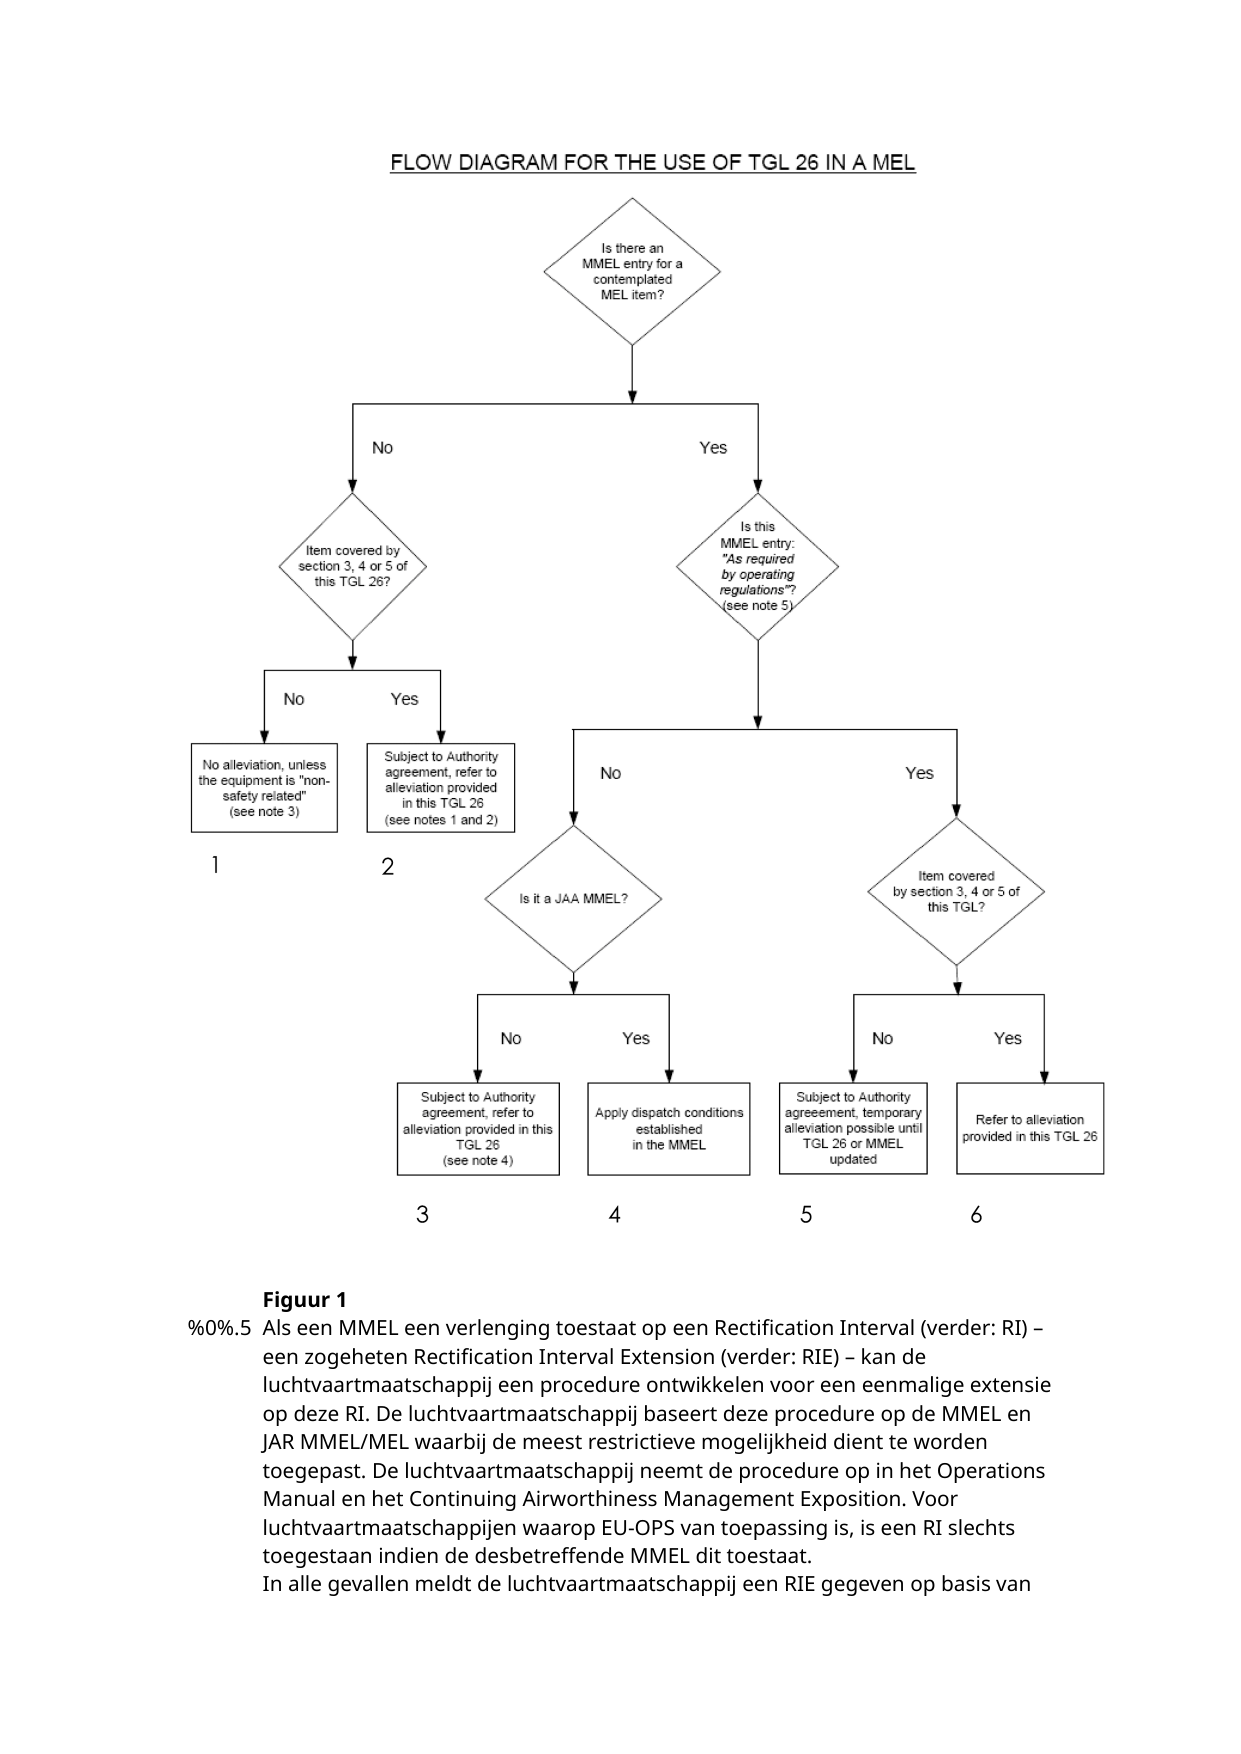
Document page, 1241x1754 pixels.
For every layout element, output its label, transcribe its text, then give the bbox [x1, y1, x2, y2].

list In alle gevallen meldt de luchtvaartmaatschappij een RIE gegeven op basis van [187, 1569, 1053, 1598]
list Figuur 1 [187, 1285, 1053, 1313]
list Als een MMEL een verlenging toestaat op een Rectification Interval (verder: RI) – een zogeheten Rectification Interval Extension (verder: RIE) – kan de luchtvaartmaatschappij een procedure ontwikkelen voor een eenmalige extensie op deze RI. De luchtvaartmaatschappij baseert deze procedure op de MMEL en JAR MMEL/MEL waarbij de meest restrictieve mogelijkheid dient te worden toegepast. De luchtvaartmaatschappij neemt de procedure op in het Operations Manual en het Continuing Airworthiness Management Exposition. Voor luchtvaartmaatschappijen waarop EU-OPS van toepassing is, is een RI slechts toegestaan indien de desbetreffende MMEL dit toestaat. [187, 1313, 1053, 1569]
picture [187, 150, 1105, 1227]
